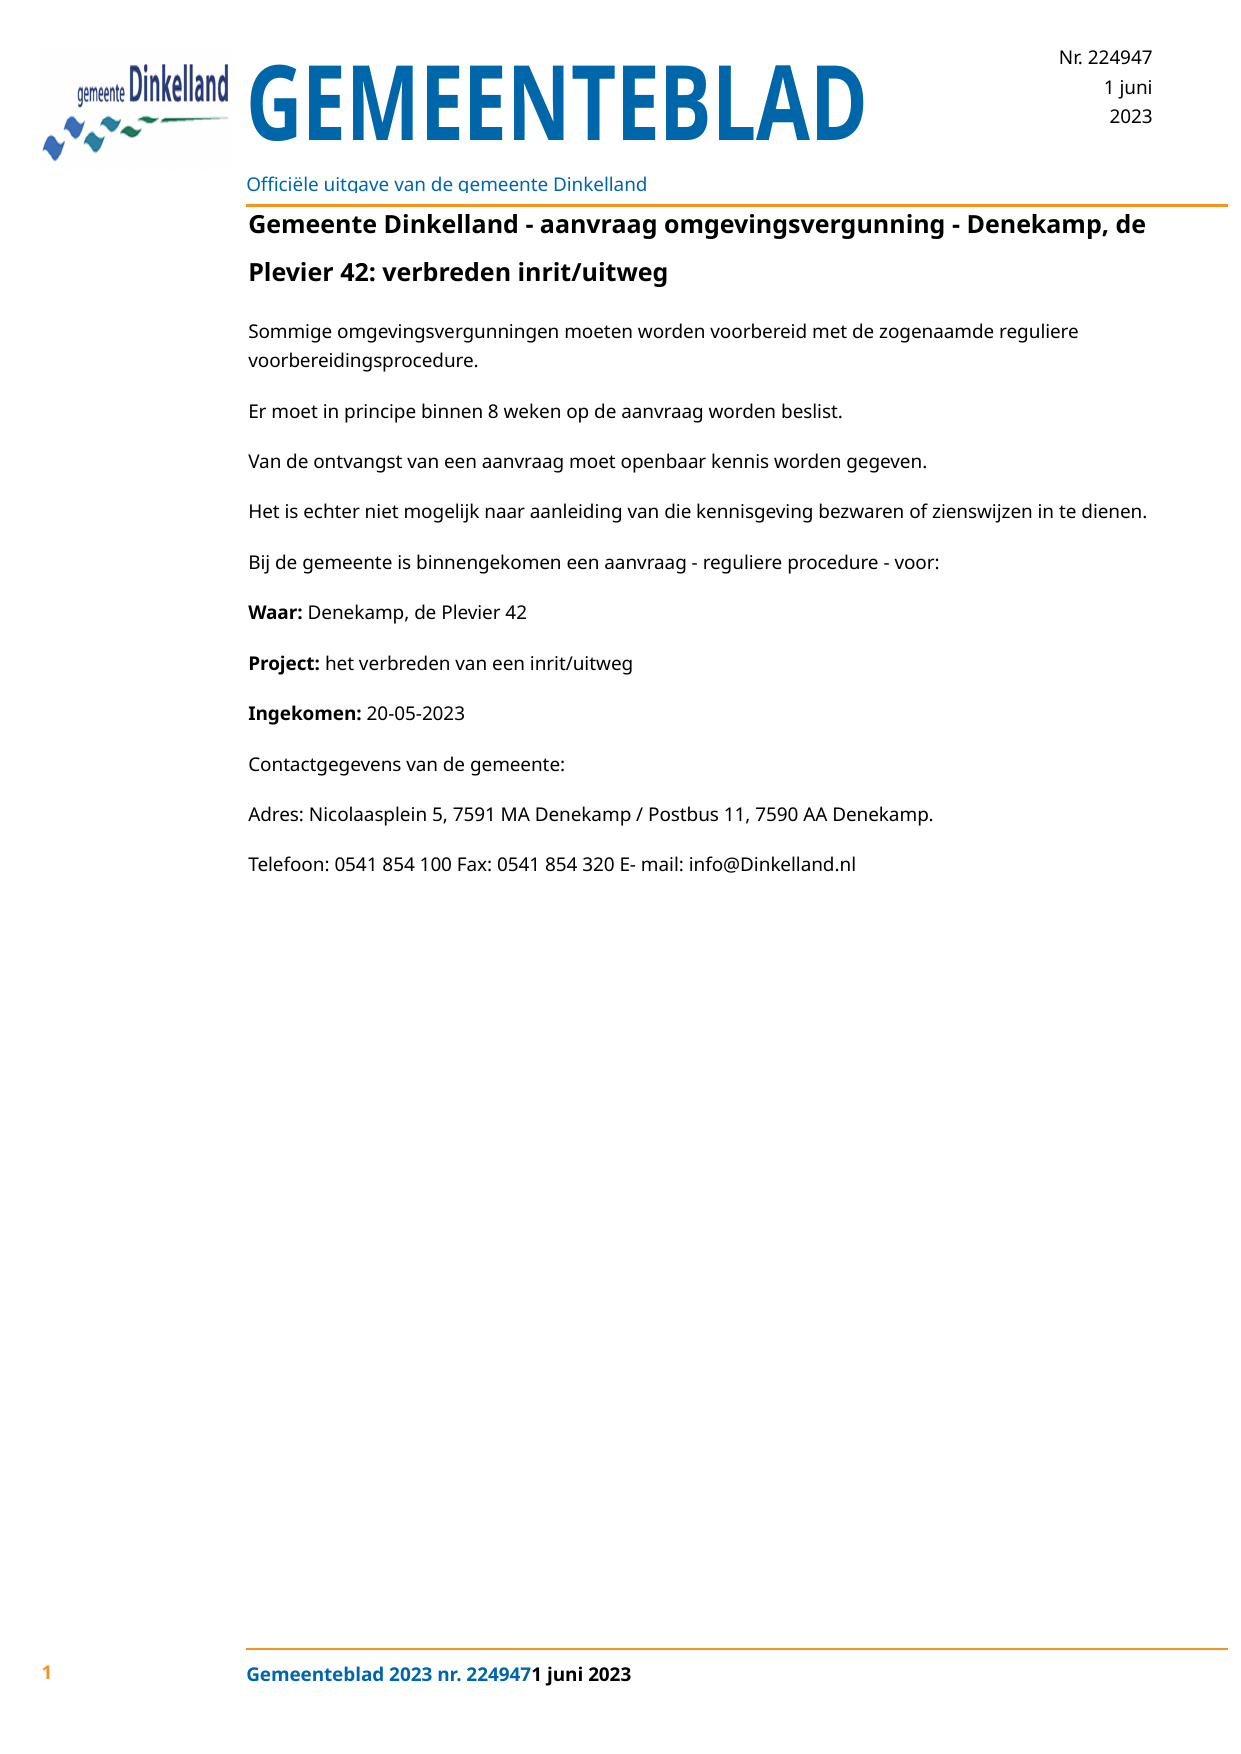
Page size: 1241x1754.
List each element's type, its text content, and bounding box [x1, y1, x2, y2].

text Van de ontvangst van een aanvraag moet openbaar kennis worden gegeven. [248, 448, 1152, 474]
text Telefoon: 0541 854 100 Fax: 0541 854 320 E- mail: info@Dinkelland.nl [248, 852, 1152, 877]
text Sommige omgevingsvergunningen moeten worden voorbereid met de zogenaamde reguliere voorbereidingsprocedure. [248, 318, 1152, 373]
text Ingekomen: 20-05-2023 [248, 700, 1152, 726]
text Waar: Denekamp, de Plevier 42 [248, 599, 1152, 625]
text Project: het verbreden van een inrit/uitweg [248, 650, 1152, 676]
text Adres: Nicolaasplein 5, 7591 MA Denekamp / Postbus 11, 7590 AA Denekamp. [248, 801, 1152, 827]
text Bij de gemeente is binnengekomen een aanvraag - reguliere procedure - voor: [248, 549, 1152, 575]
text Contactgegevens van de gemeente: [248, 751, 1152, 777]
picture [41, 47, 231, 172]
text Er moet in principe binnen 8 weken op de aanvraag worden beslist. [248, 398, 1152, 424]
text Het is echter niet mogelijk naar aanleiding van die kennisgeving bezwaren of zienswijzen in te dienen. [248, 499, 1152, 524]
text Gemeente Dinkelland - aanvraag omgevingsvergunning - Denekamp, de Plevier 42: verbreden inrit/uitweg [248, 207, 1152, 288]
